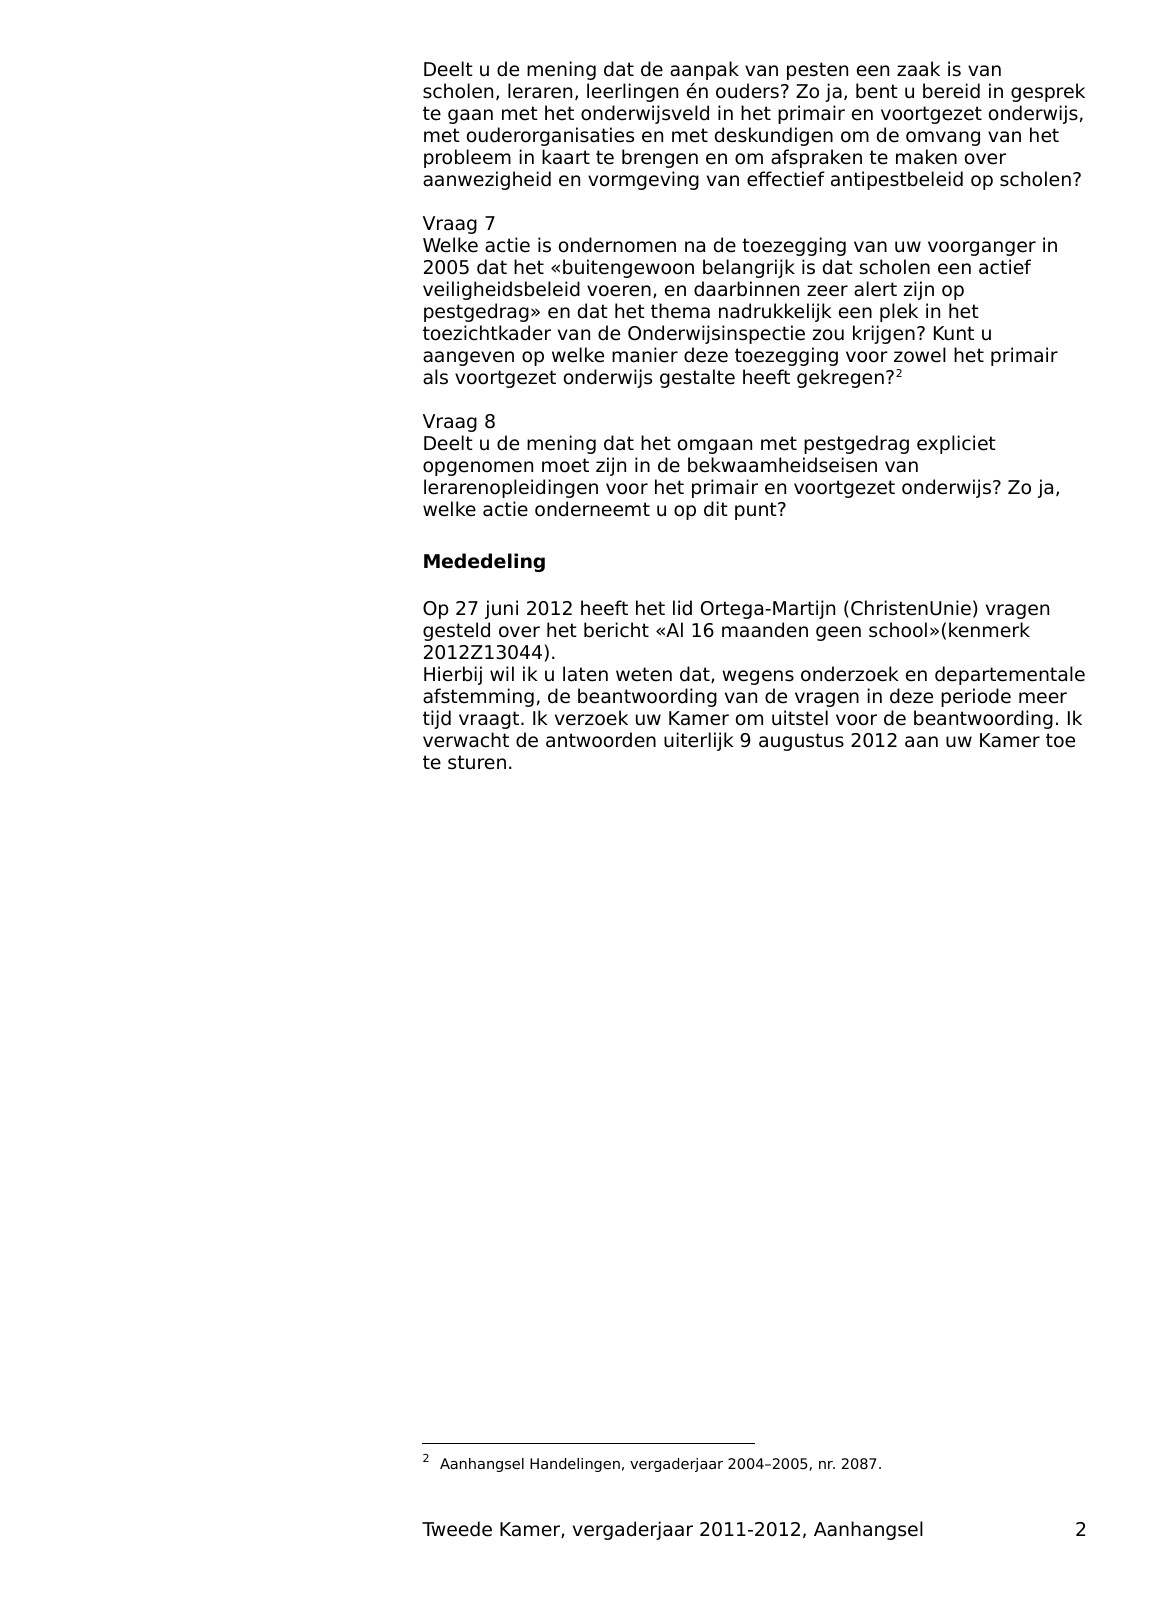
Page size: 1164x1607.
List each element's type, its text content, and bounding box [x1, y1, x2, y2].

text Welke actie is ondernomen na de toezegging van uw voorganger in 2005 dat het «buitengewoon belangrijk is dat scholen een actief veiligheidsbeleid voeren, en daarbinnen zeer alert zijn op pestgedrag» en dat het thema nadrukkelijk een plek in het toezichtkader van de Onderwijsinspectie zou krijgen? Kunt u aangeven op welke manier deze toezegging voor zowel het primair als voortgezet onderwijs gestalte heeft gekregen? [422, 235, 1087, 389]
text Aanhangsel Handelingen, vergaderjaar 2004–2005, nr. 2087. [422, 1452, 1087, 1474]
text Deelt u de mening dat de aanpak van pesten een zaak is van scholen, leraren, leerlingen én ouders? Zo ja, bent u bereid in gesprek te gaan met het onderwijsveld in het primair en voortgezet onderwijs, met ouderorganisaties en met deskundigen om de omvang van het probleem in kaart te brengen en om afspraken te maken over aanwezigheid en vormgeving van effectief antipestbeleid op scholen? [422, 59, 1087, 191]
text Op 27 juni 2012 heeft het lid Ortega-Martijn (ChristenUnie) vragen gesteld over het bericht «Al 16 maanden geen school»(kenmerk 2012Z13044). [422, 598, 1087, 664]
text Vraag 7 [422, 213, 1087, 235]
text Vraag 8 [422, 411, 1087, 433]
text Hierbij wil ik u laten weten dat, wegens onderzoek en departementale afstemming, de beantwoording van de vragen in deze periode meer tijd vraagt. Ik verzoek uw Kamer om uitstel voor de beantwoording. Ik verwacht de antwoorden uiterlijk 9 augustus 2012 aan uw Kamer toe te sturen. [422, 664, 1087, 774]
text Deelt u de mening dat het omgaan met pestgedrag expliciet opgenomen moet zijn in de bekwaamheidseisen van lerarenopleidingen voor het primair en voortgezet onderwijs? Zo ja, welke actie onderneemt u op dit punt? [422, 433, 1087, 521]
subtitle Mededeling [422, 551, 1087, 573]
